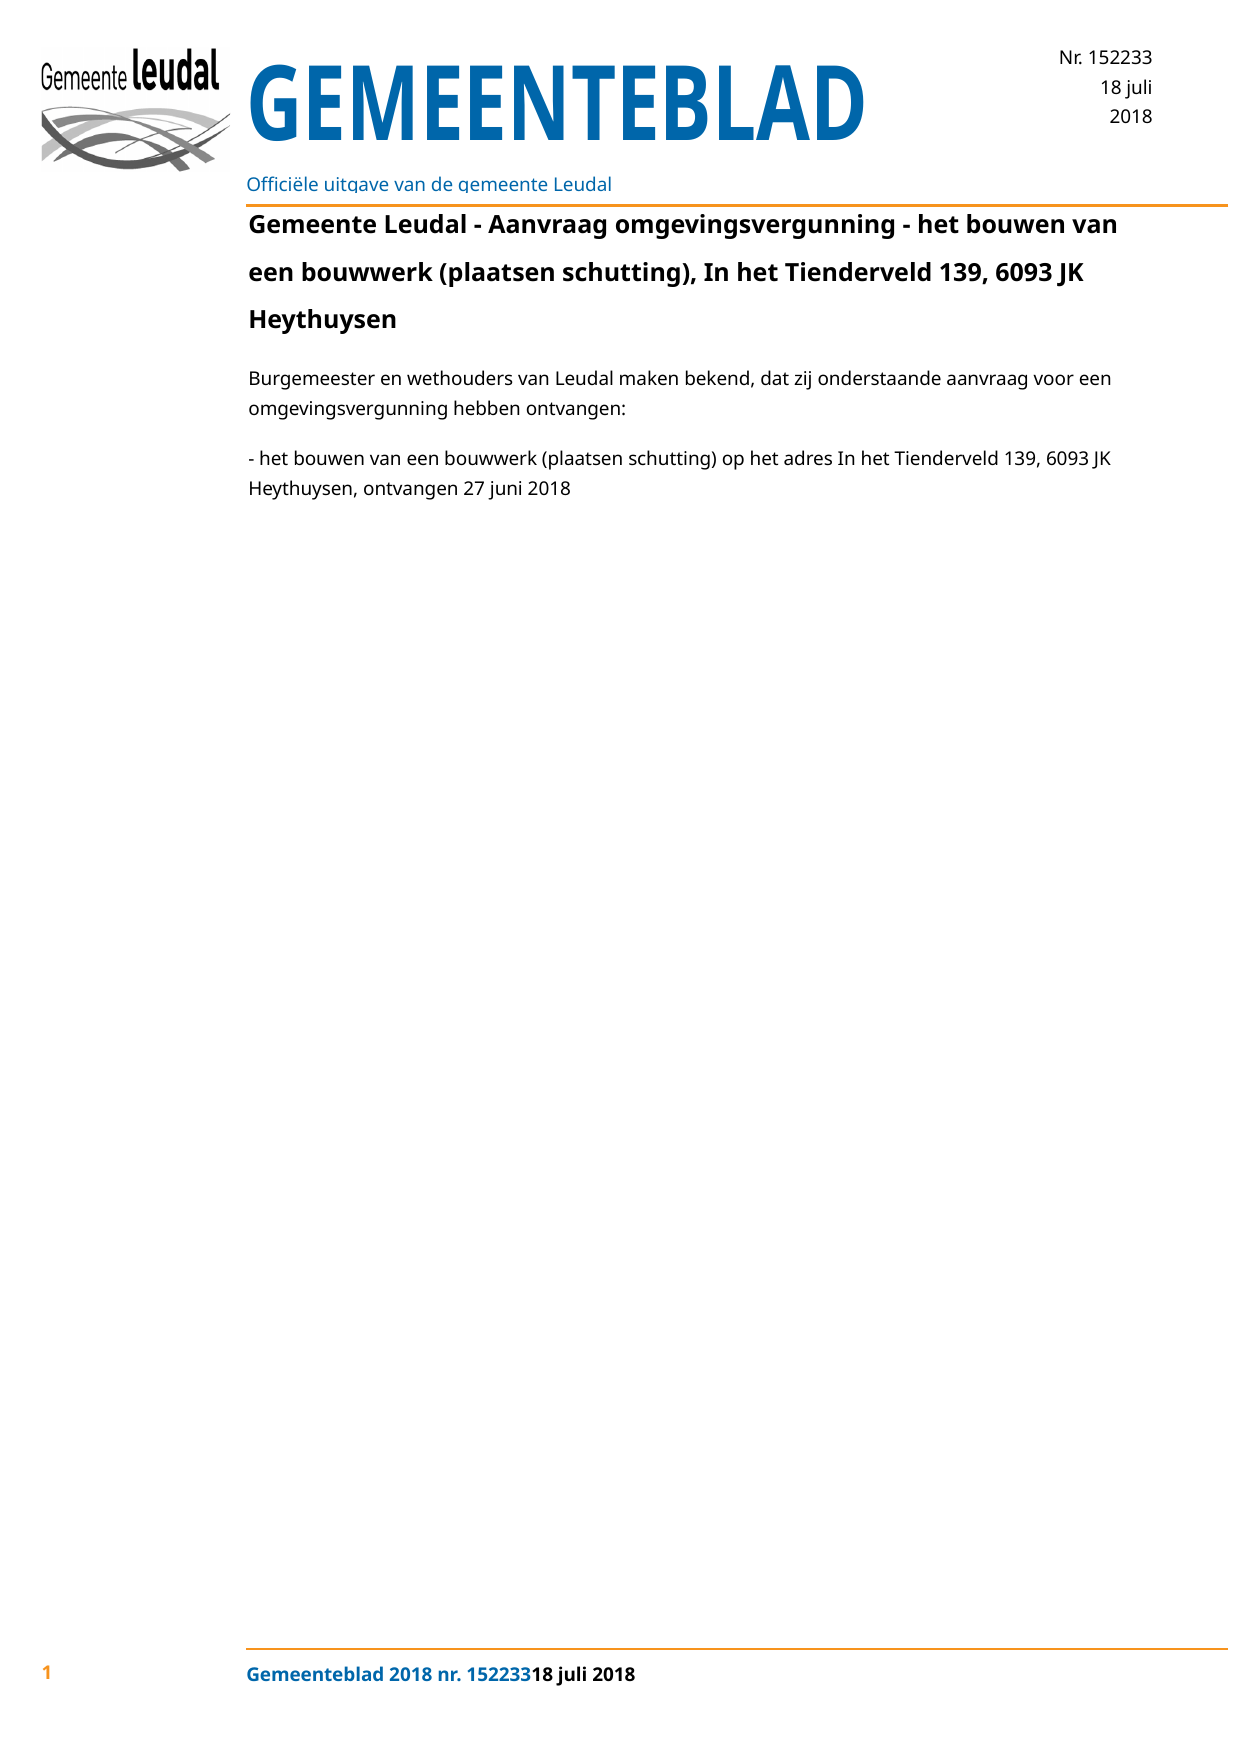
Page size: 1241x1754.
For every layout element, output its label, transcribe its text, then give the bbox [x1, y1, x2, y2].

text Burgemeester en wethouders van Leudal maken bekend, dat zij onderstaande aanvraag voor een omgevingsvergunning hebben ontvangen: [248, 366, 1152, 421]
picture [41, 47, 231, 172]
text Gemeente Leudal - Aanvraag omgevingsvergunning - het bouwen van een bouwwerk (plaatsen schutting), In het Tienderveld 139, 6093 JK Heythuysen [248, 207, 1152, 336]
text - het bouwen van een bouwwerk (plaatsen schutting) op het adres In het Tienderveld 139, 6093 JK Heythuysen, ontvangen 27 juni 2018 [248, 446, 1152, 501]
